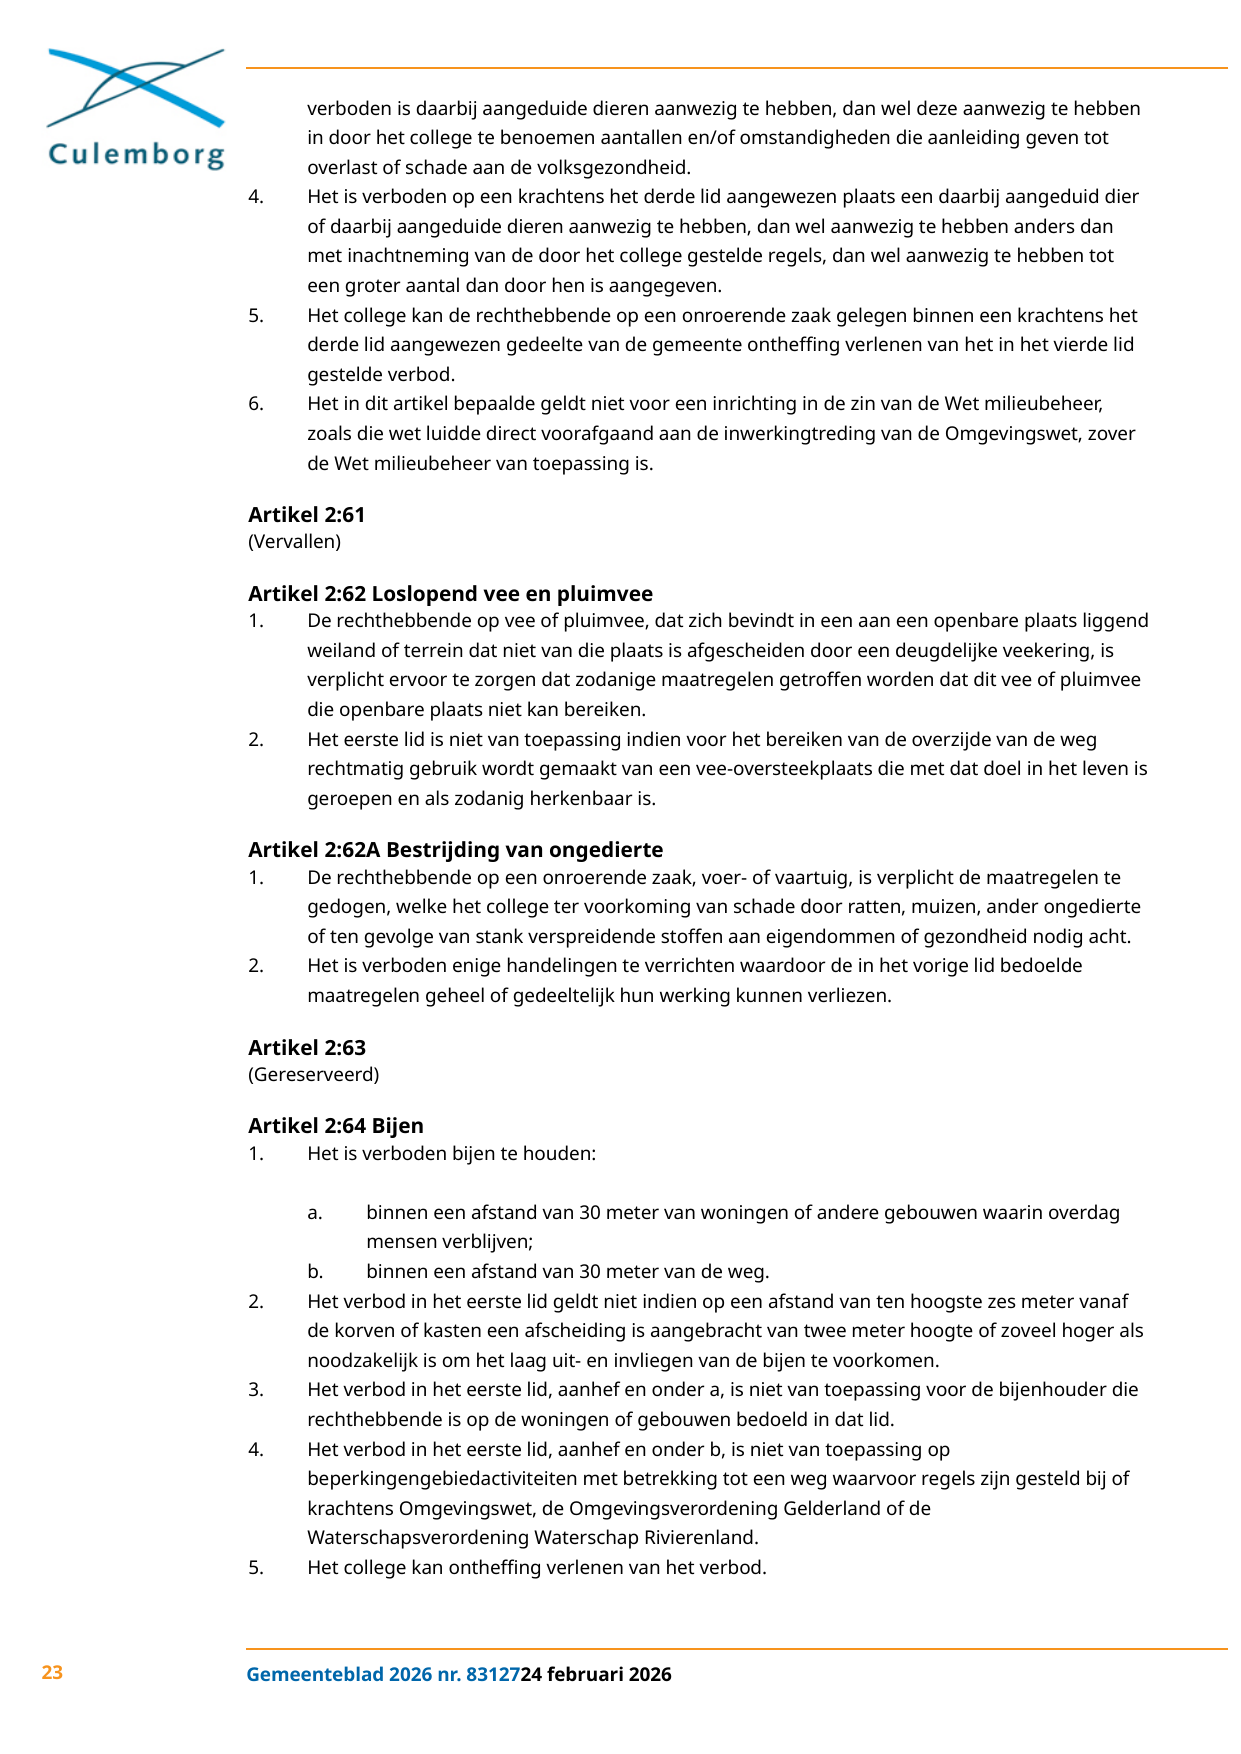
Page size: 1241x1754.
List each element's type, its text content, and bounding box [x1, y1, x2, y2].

list Het eerste lid is niet van toepassing indien voor het bereiken van de overzijde van de weg rechtmatig gebruik wordt gemaakt van een vee-oversteekplaats die met dat doel in het leven is geroepen en als zodanig herkenbaar is. [248, 726, 1152, 811]
list Het verbod in het eerste lid, aanhef en onder a, is niet van toepassing voor de bijenhouder die rechthebbende is op de woningen of gebouwen bedoeld in dat lid. [248, 1377, 1152, 1432]
list verboden is daarbij aangeduide dieren aanwezig te hebben, dan wel deze aanwezig te hebben in door het college te benoemen aantallen en/of omstandigheden die aanleiding geven tot overlast of schade aan de volksgezondheid. [248, 95, 1152, 180]
text Artikel 2:62A Bestrijding van ongedierte [248, 835, 1152, 864]
list Het is verboden op een krachtens het derde lid aangewezen plaats een daarbij aangeduid dier of daarbij aangeduide dieren aanwezig te hebben, dan wel aanwezig te hebben anders dan met inachtneming van de door het college gestelde regels, dan wel aanwezig te hebben tot een groter aantal dan door hen is aangegeven. [248, 183, 1152, 298]
list Het in dit artikel bepaalde geldt niet voor een inrichting in de zin van de Wet milieubeheer, zoals die wet luidde direct voorafgaand aan de inwerkingtreding van de Omgevingswet, zover de Wet milieubeheer van toepassing is. [248, 391, 1152, 476]
text Artikel 2:63 [248, 1033, 1152, 1061]
list Het college kan de rechthebbende op een onroerende zaak gelegen binnen een krachtens het derde lid aangewezen gedeelte van de gemeente ontheffing verlenen van het in het vierde lid gestelde verbod. [248, 302, 1152, 387]
list Het college kan ontheffing verlenen van het verbod. [248, 1554, 1152, 1580]
text (Gereserveerd) [248, 1061, 1152, 1087]
list De rechthebbende op een onroerende zaak, voer- of vaartuig, is verplicht de maatregelen te gedogen, welke het college ter voorkoming van schade door ratten, muizen, ander ongedierte of ten gevolge van stank verspreidende stoffen aan eigendommen of gezondheid nodig acht. [248, 864, 1152, 949]
list Het verbod in het eerste lid, aanhef en onder b, is niet van toepassing op beperkingengebiedactiviteiten met betrekking tot een weg waarvoor regels zijn gesteld bij of krachtens Omgevingswet, de Omgevingsverordening Gelderland of de Waterschapsverordening Waterschap Rivierenland. [248, 1436, 1152, 1550]
text Artikel 2:61 [248, 500, 1152, 529]
picture [41, 47, 231, 172]
text Artikel 2:62 Loslopend vee en pluimvee [248, 579, 1152, 607]
list De rechthebbende op vee of pluimvee, dat zich bevindt in een aan een openbare plaats liggend weiland of terrein dat niet van die plaats is afgescheiden door een deugdelijke veekering, is verplicht ervoor te zorgen dat zodanige maatregelen getroffen worden dat dit vee of pluimvee die openbare plaats niet kan bereiken. [248, 607, 1152, 722]
list Het is verboden enige handelingen te verrichten waardoor de in het vorige lid bedoelde maatregelen geheel of gedeeltelijk hun werking kunnen verliezen. [248, 953, 1152, 1008]
list binnen een afstand van 30 meter van woningen of andere gebouwen waarin overdag mensen verblijven; [307, 1199, 1152, 1254]
list binnen een afstand van 30 meter van de weg. [307, 1258, 1152, 1284]
text Artikel 2:64 Bijen [248, 1111, 1152, 1140]
list Het verbod in het eerste lid geldt niet indien op een afstand van ten hoogste zes meter vanaf de korven of kasten een afscheiding is aangebracht van twee meter hoogte of zoveel hoger als noodzakelijk is om het laag uit- en invliegen van de bijen te voorkomen. [248, 1288, 1152, 1373]
text (Vervallen) [248, 529, 1152, 554]
list Het is verboden bijen te houden: [248, 1140, 1152, 1166]
